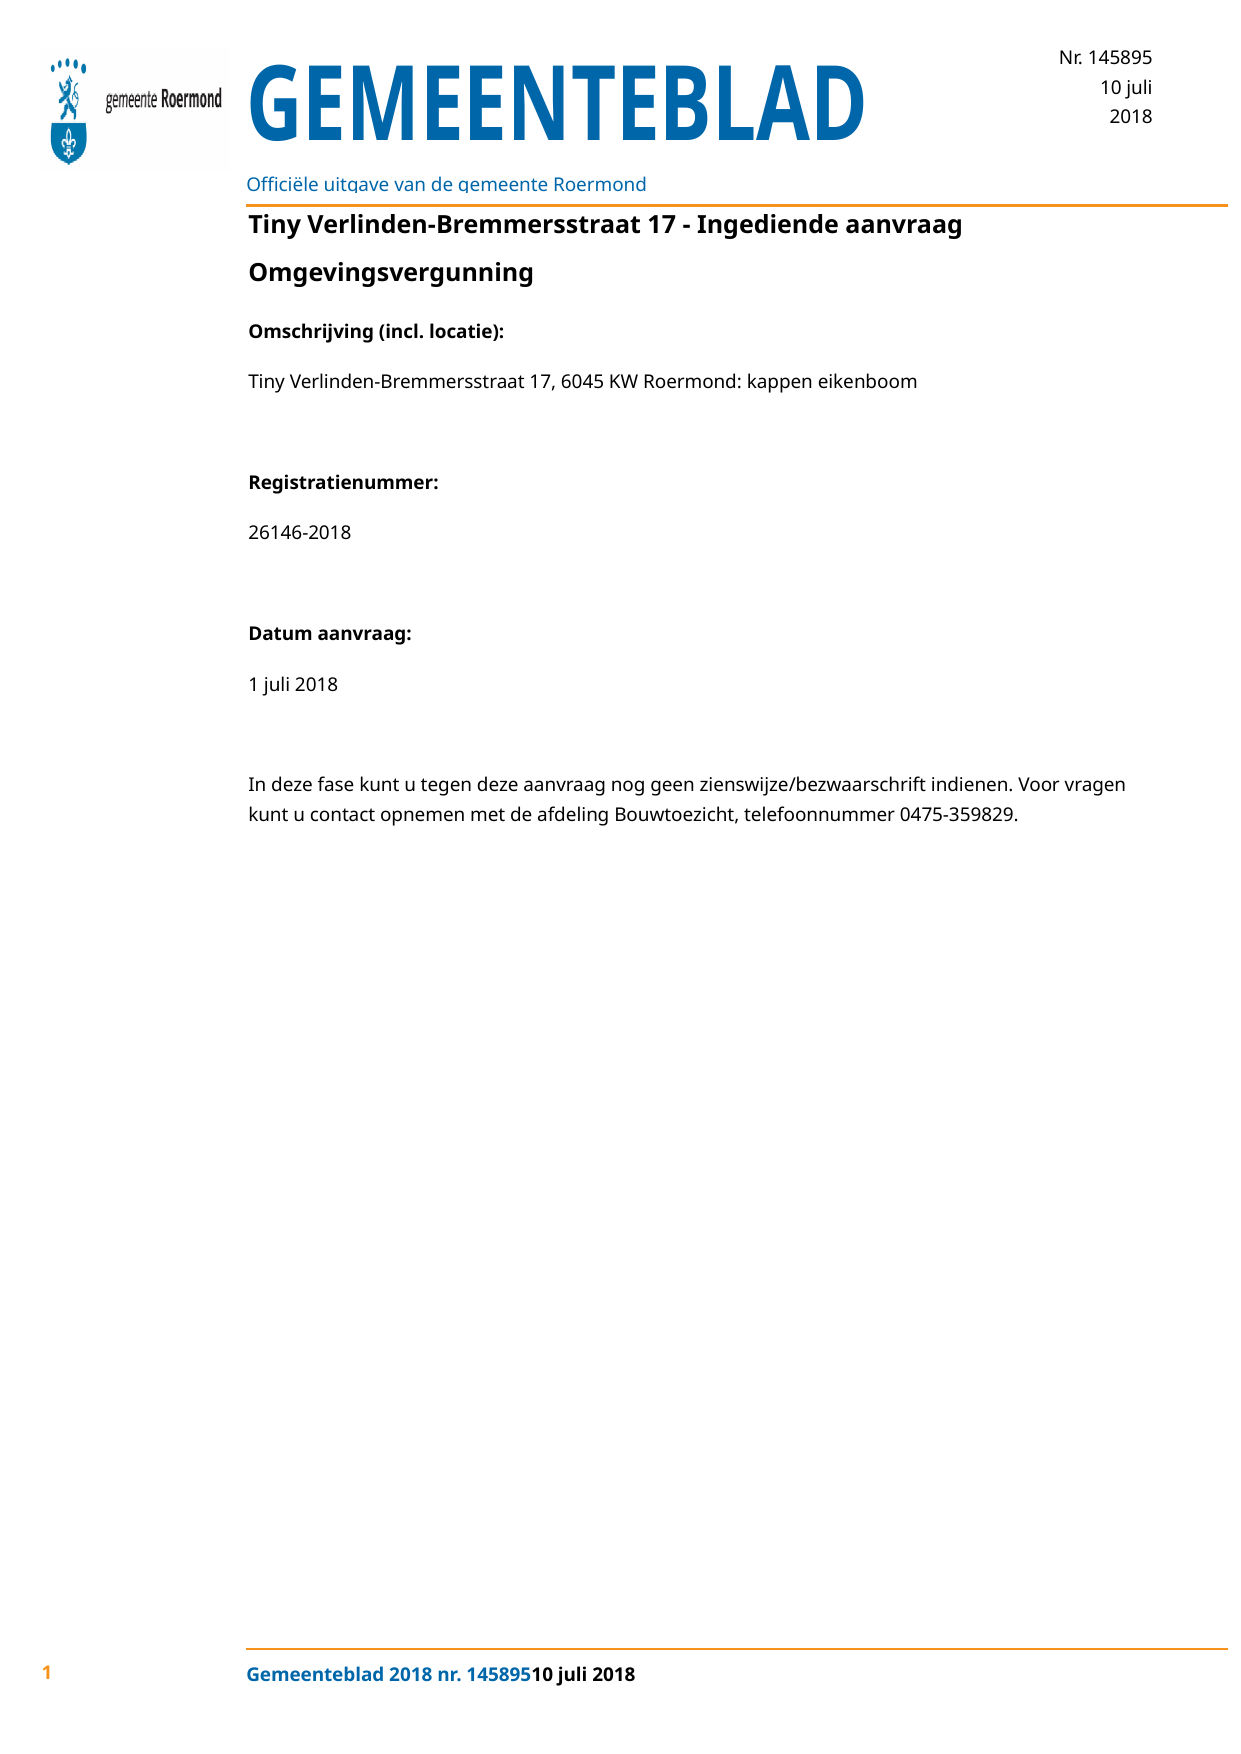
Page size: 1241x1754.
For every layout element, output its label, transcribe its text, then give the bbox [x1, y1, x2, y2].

picture [41, 47, 231, 172]
text Datum aanvraag: [248, 620, 1152, 646]
text 1 juli 2018 [248, 671, 1152, 697]
text 26146-2018 [248, 519, 1152, 545]
text Registratienummer: [248, 469, 1152, 495]
text Tiny Verlinden-Bremmersstraat 17 - Ingediende aanvraag Omgevingsvergunning [248, 207, 1152, 288]
text Omschrijving (incl. locatie): [248, 318, 1152, 344]
text Tiny Verlinden-Bremmersstraat 17, 6045 KW Roermond: kappen eikenboom [248, 368, 1152, 394]
text In deze fase kunt u tegen deze aanvraag nog geen zienswijze/bezwaarschrift indienen. Voor vragen kunt u contact opnemen met de afdeling Bouwtoezicht, telefoonnummer 0475-359829. [248, 772, 1152, 827]
